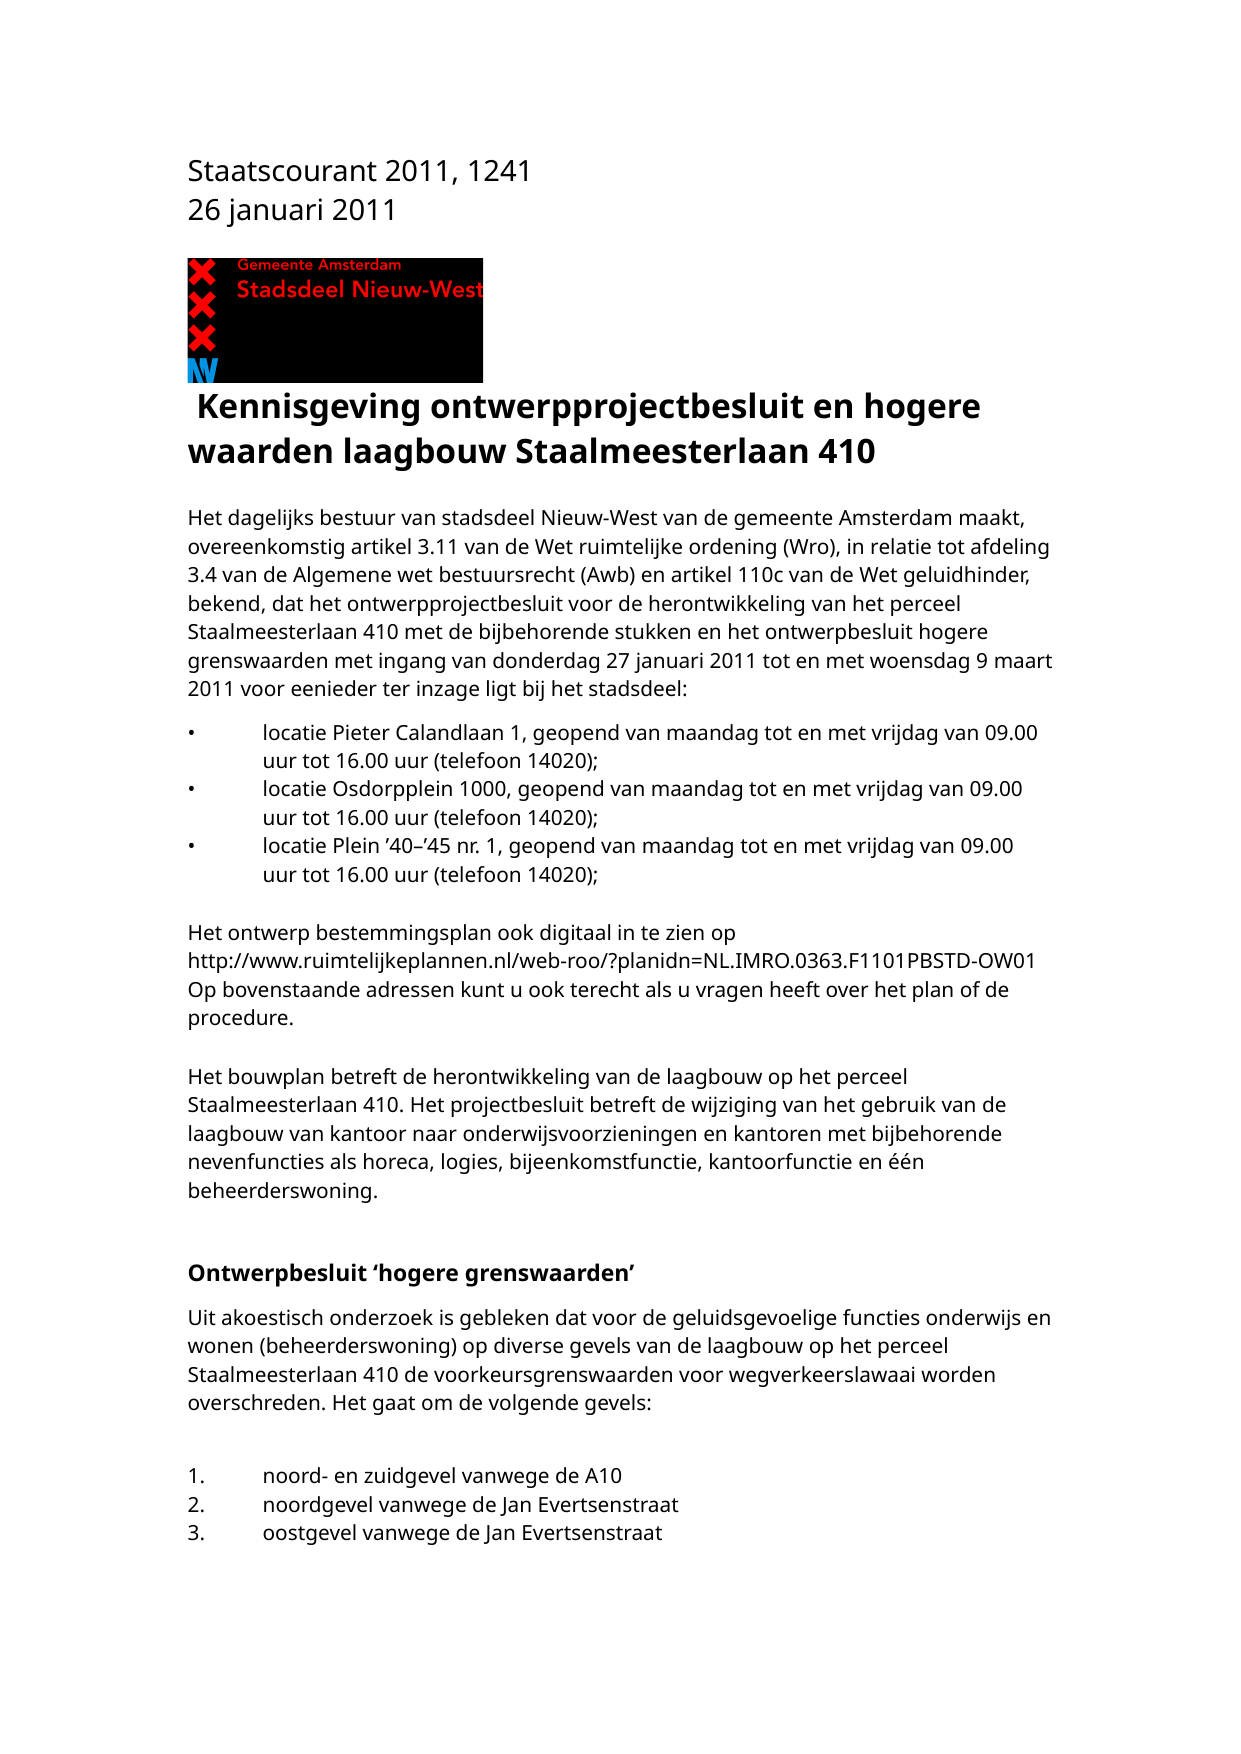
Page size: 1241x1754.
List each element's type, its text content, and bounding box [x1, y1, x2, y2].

text Het ontwerp bestemmingsplan ook digitaal in te zien op http://www.ruimtelijkeplannen.nl/web-roo/?planidn=NL.IMRO.0363.F1101PBSTD-OW01 [187, 918, 1053, 975]
list locatie Pieter Calandlaan 1, geopend van maandag tot en met vrijdag van 09.00 uur tot 16.00 uur (telefoon 14020); [187, 718, 1053, 774]
text Op bovenstaande adressen kunt u ook terecht als u vragen heeft over het plan of de procedure. [187, 975, 1053, 1032]
text 26 januari 2011 [187, 190, 1053, 229]
list locatie Plein ’40–’45 nr. 1, geopend van maandag tot en met vrijdag van 09.00 uur tot 16.00 uur (telefoon 14020); [187, 831, 1053, 888]
text Uit akoestisch onderzoek is gebleken dat voor de geluidsgevoelige functies onderwijs en wonen (beheerderswoning) op diverse gevels van de laagbouw op het perceel Staalmeesterlaan 410 de voorkeursgrenswaarden voor wegverkeerslawaai worden overschreden. Het gaat om de volgende gevels: [187, 1303, 1053, 1417]
list oostgevel vanwege de Jan Evertsenstraat [187, 1518, 1053, 1547]
list noordgevel vanwege de Jan Evertsenstraat [187, 1490, 1053, 1518]
text Staatscourant 2011, 1241 [187, 150, 1053, 190]
subtitle Kennisgeving ontwerpprojectbesluit en hogere waarden laagbouw Staalmeesterlaan 410 [187, 271, 1053, 473]
text Het bouwplan betreft de herontwikkeling van de laagbouw op het perceel Staalmeesterlaan 410. Het projectbesluit betreft de wijziging van het gebruik van de laagbouw van kantoor naar onderwijsvoorzieningen en kantoren met bijbehorende nevenfuncties als horeca, logies, bijeenkomstfunctie, kantoorfunctie en één beheerderswoning. [187, 1062, 1053, 1204]
list locatie Osdorpplein 1000, geopend van maandag tot en met vrijdag van 09.00 uur tot 16.00 uur (telefoon 14020); [187, 774, 1053, 831]
list noord- en zuidgevel vanwege de A10 [187, 1462, 1053, 1490]
picture [187, 360, 202, 383]
picture [187, 258, 484, 383]
subtitle Ontwerpbesluit ‘hogere grenswaarden’ [187, 1257, 1053, 1288]
text Het dagelijks bestuur van stadsdeel Nieuw-West van de gemeente Amsterdam maakt, overeenkomstig artikel 3.11 van de Wet ruimtelijke ordening (Wro), in relatie tot afdeling 3.4 van de Algemene wet bestuursrecht (Awb) en artikel 110c van de Wet geluidhinder, bekend, dat het ontwerpprojectbesluit voor de herontwikkeling van het perceel Staalmeesterlaan 410 met de bijbehorende stukken en het ontwerpbesluit hogere grenswaarden met ingang van donderdag 27 januari 2011 tot en met woensdag 9 maart 2011 voor eenieder ter inzage ligt bij het stadsdeel: [187, 503, 1053, 703]
